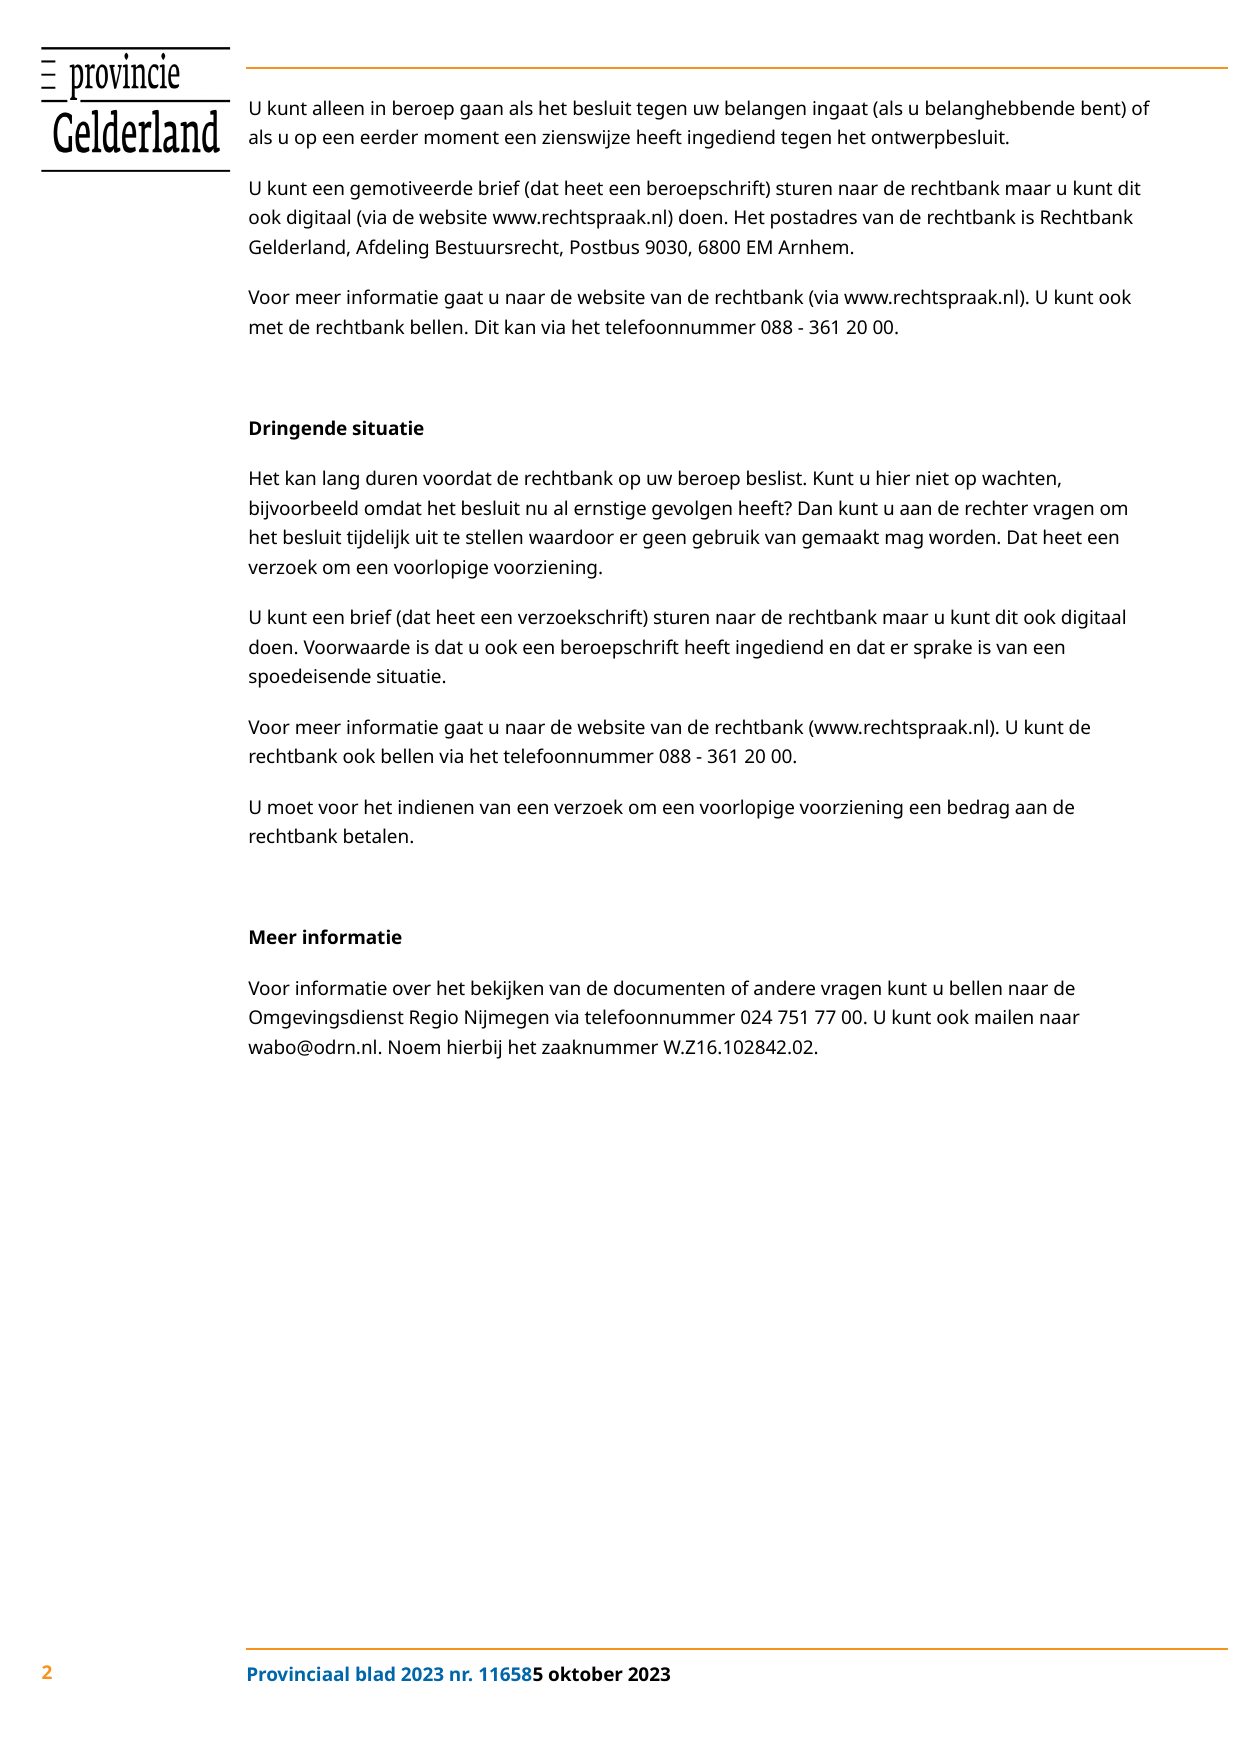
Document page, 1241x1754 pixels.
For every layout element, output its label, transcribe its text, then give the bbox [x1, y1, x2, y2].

text Meer informatie [248, 924, 1152, 950]
text Het kan lang duren voordat de rechtbank op uw beroep beslist. Kunt u hier niet op wachten, bijvoorbeeld omdat het besluit nu al ernstige gevolgen heeft? Dan kunt u aan de rechter vragen om het besluit tijdelijk uit te stellen waardoor er geen gebruik van gemaakt mag worden. Dat heet een verzoek om een voorlopige voorziening. [248, 465, 1152, 580]
text Voor informatie over het bekijken van de documenten of andere vragen kunt u bellen naar de Omgevingsdienst Regio Nijmegen via telefoonnummer 024 751 77 00. U kunt ook mailen naar wabo@odrn.nl. Noem hierbij het zaaknummer W.Z16.102842.02. [248, 975, 1152, 1060]
text U kunt een brief (dat heet een verzoekschrift) sturen naar de rechtbank maar u kunt dit ook digitaal doen. Voorwaarde is dat u ook een beroepschrift heeft ingediend en dat er sprake is van een spoedeisende situatie. [248, 604, 1152, 689]
text Voor meer informatie gaat u naar de website van de rechtbank (via www.rechtspraak.nl). U kunt ook met de rechtbank bellen. Dit kan via het telefoonnummer 088 - 361 20 00. [248, 284, 1152, 340]
text U kunt een gemotiveerde brief (dat heet een beroepschrift) sturen naar de rechtbank maar u kunt dit ook digitaal (via de website www.rechtspraak.nl) doen. Het postadres van de rechtbank is Rechtbank Gelderland, Afdeling Bestuursrecht, Postbus 9030, 6800 EM Arnhem. [248, 175, 1152, 260]
text Voor meer informatie gaat u naar de website van de rechtbank (www.rechtspraak.nl). U kunt de rechtbank ook bellen via het telefoonnummer 088 - 361 20 00. [248, 714, 1152, 769]
text U moet voor het indienen van een verzoek om een voorlopige voorziening een bedrag aan de rechtbank betalen. [248, 794, 1152, 849]
text Dringende situatie [248, 415, 1152, 441]
picture [41, 47, 231, 172]
text U kunt alleen in beroep gaan als het besluit tegen uw belangen ingaat (als u belanghebbende bent) of als u op een eerder moment een zienswijze heeft ingediend tegen het ontwerpbesluit. [248, 95, 1152, 150]
